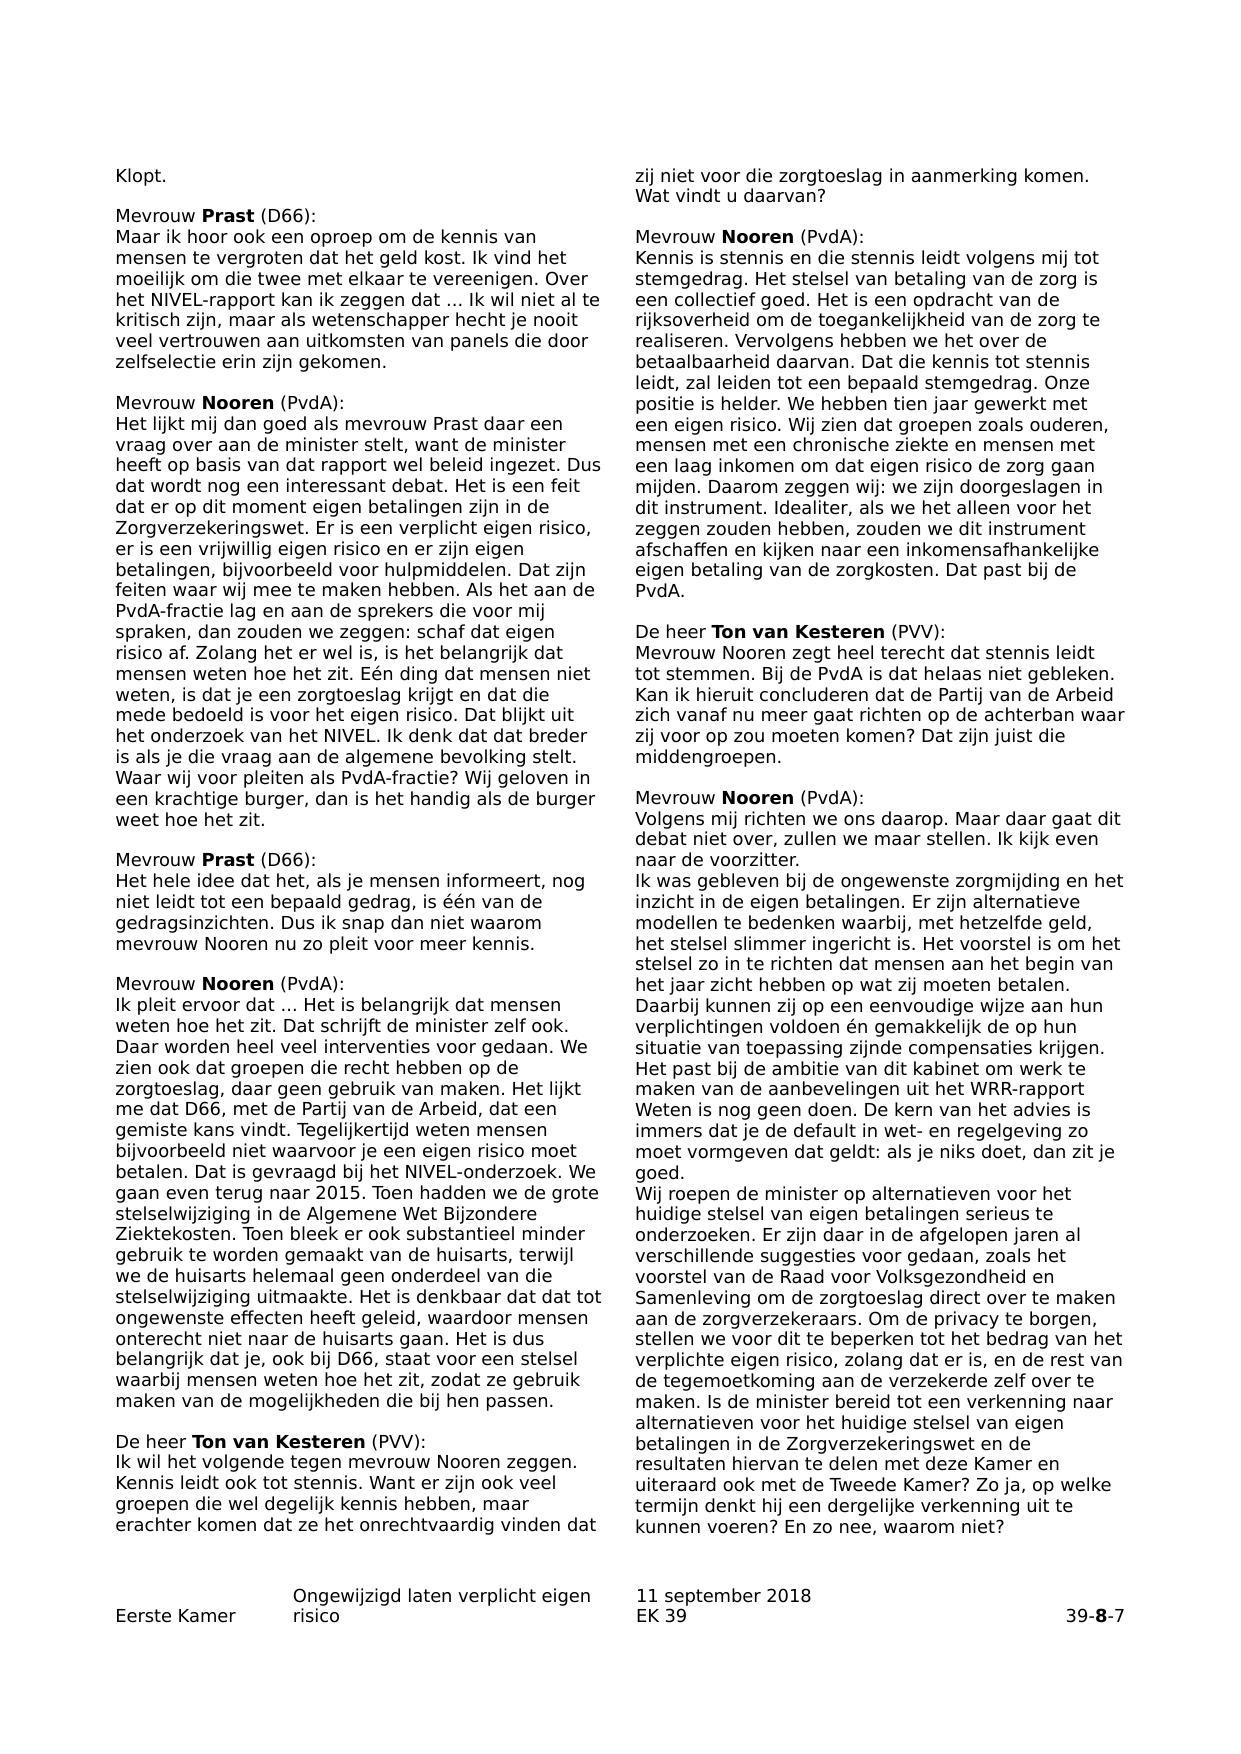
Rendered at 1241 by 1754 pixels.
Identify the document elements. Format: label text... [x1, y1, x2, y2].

text Ik was gebleven bij de ongewenste zorgmijding en het inzicht in de eigen betalingen. Er zijn alternatieve modellen te bedenken waarbij, met hetzelfde geld, het stelsel slimmer ingericht is. Het voorstel is om het stelsel zo in te richten dat mensen aan het begin van het jaar zicht hebben op wat zij moeten betalen. Daarbij kunnen zij op een eenvoudige wijze aan hun verplichtingen voldoen én gemakkelijk de op hun situatie van toepassing zijnde compensaties krijgen. Het past bij de ambitie van dit kabinet om werk te maken van de aanbevelingen uit het WRR-rapport Weten is nog geen doen. De kern van het advies is immers dat je de default in wet- en regelgeving zo moet vormgeven dat geldt: als je niks doet, dan zit je goed. [635, 871, 1125, 1183]
text Het hele idee dat het, als je mensen informeert, nog niet leidt tot een bepaald gedrag, is één van de gedragsinzichten. Dus ik snap dan niet waarom mevrouw Nooren nu zo pleit voor meer kennis. [115, 871, 605, 954]
text Maar ik hoor ook een oproep om de kennis van mensen te vergroten dat het geld kost. Ik vind het moeilijk om die twee met elkaar te vereenigen. Over het NIVEL-rapport kan ik zeggen dat ... Ik wil niet al te kritisch zijn, maar als wetenschapper hecht je nooit veel vertrouwen aan uitkomsten van panels die door zelfselectie erin zijn gekomen. [115, 227, 605, 373]
text Ik pleit ervoor dat ... Het is belangrijk dat mensen weten hoe het zit. Dat schrijft de minister zelf ook. Daar worden heel veel interventies voor gedaan. We zien ook dat groepen die recht hebben op de zorgtoeslag, daar geen gebruik van maken. Het lijkt me dat D66, met de Partij van de Arbeid, dat een gemiste kans vindt. Tegelijkertijd weten mensen bijvoorbeeld niet waarvoor je een eigen risico moet betalen. Dat is gevraagd bij het NIVEL-onderzoek. We gaan even terug naar 2015. Toen hadden we de grote stelselwijziging in de Algemene Wet Bijzondere Ziektekosten. Toen bleek er ook substantieel minder gebruik te worden gemaakt van de huisarts, terwijl we de huisarts helemaal geen onderdeel van die stelselwijziging uitmaakte. Het is denkbaar dat dat tot ongewenste effecten heeft geleid, waardoor mensen onterecht niet naar de huisarts gaan. Het is dus belangrijk dat je, ook bij D66, staat voor een stelsel waarbij mensen weten hoe het zit, zodat ze gebruik maken van de mogelijkheden die bij hen passen. [115, 995, 605, 1412]
text Kennis is stennis en die stennis leidt volgens mij tot stemgedrag. Het stelsel van betaling van de zorg is een collectief goed. Het is een opdracht van de rijksoverheid om de toegankelijkheid van de zorg te realiseren. Vervolgens hebben we het over de betaalbaarheid daarvan. Dat die kennis tot stennis leidt, zal leiden tot een bepaald stemgedrag. Onze positie is helder. We hebben tien jaar gewerkt met een eigen risico. Wij zien dat groepen zoals ouderen, mensen met een chronische ziekte en mensen met een laag inkomen om dat eigen risico de zorg gaan mijden. Daarom zeggen wij: we zijn doorgeslagen in dit instrument. Idealiter, als we het alleen voor het zeggen zouden hebben, zouden we dit instrument afschaffen en kijken naar een inkomensafhankelijke eigen betaling van de zorgkosten. Dat past bij de PvdA. [635, 248, 1125, 602]
text Ik wil het volgende tegen mevrouw Nooren zeggen. Kennis leidt ook tot stennis. Want er zijn ook veel groepen die wel degelijk kennis hebben, maar erachter komen dat ze het onrechtvaardig vinden dat [115, 1452, 605, 1536]
text Mevrouw Prast (D66): [115, 206, 605, 227]
text De heer Ton van Kesteren (PVV): [635, 622, 1125, 643]
text Mevrouw Nooren (PvdA): [635, 788, 1125, 808]
text Mevrouw Nooren (PvdA): [635, 227, 1125, 248]
text Mevrouw Nooren zegt heel terecht dat stennis leidt tot stemmen. Bij de PvdA is dat helaas niet gebleken. Kan ik hieruit concluderen dat de Partij van de Arbeid zich vanaf nu meer gaat richten op de achterban waar zij voor op zou moeten komen? Dat zijn juist die middengroepen. [635, 643, 1125, 768]
text zij niet voor die zorgtoeslag in aanmerking komen. Wat vindt u daarvan? [635, 165, 1125, 207]
text Mevrouw Nooren (PvdA): [115, 974, 605, 995]
text Mevrouw Nooren (PvdA): [115, 393, 605, 413]
text Mevrouw Prast (D66): [115, 850, 605, 871]
text Het lijkt mij dan goed als mevrouw Prast daar een vraag over aan de minister stelt, want de minister heeft op basis van dat rapport wel beleid ingezet. Dus dat wordt nog een interessant debat. Het is een feit dat er op dit moment eigen betalingen zijn in de Zorgverzekeringswet. Er is een verplicht eigen risico, er is een vrijwillig eigen risico en er zijn eigen betalingen, bijvoorbeeld voor hulpmiddelen. Dat zijn feiten waar wij mee te maken hebben. Als het aan de PvdA-fractie lag en aan de sprekers die voor mij spraken, dan zouden we zeggen: schaf dat eigen risico af. Zolang het er wel is, is het belangrijk dat mensen weten hoe het zit. Eén ding dat mensen niet weten, is dat je een zorgtoeslag krijgt en dat die mede bedoeld is voor het eigen risico. Dat blijkt uit het onderzoek van het NIVEL. Ik denk dat dat breder is als je die vraag aan de algemene bevolking stelt. Waar wij voor pleiten als PvdA-fractie? Wij geloven in een krachtige burger, dan is het handig als de burger weet hoe het zit. [115, 413, 605, 830]
text Wij roepen de minister op alternatieven voor het huidige stelsel van eigen betalingen serieus te onderzoeken. Er zijn daar in de afgelopen jaren al verschillende suggesties voor gedaan, zoals het voorstel van de Raad voor Volksgezondheid en Samenleving om de zorgtoeslag direct over te maken aan de zorgverzekeraars. Om de privacy te borgen, stellen we voor dit te beperken tot het bedrag van het verplichte eigen risico, zolang dat er is, en de rest van de tegemoetkoming aan de verzekerde zelf over te maken. Is de minister bereid tot een verkenning naar alternatieven voor het huidige stelsel van eigen betalingen in de Zorgverzekeringswet en de resultaten hiervan te delen met deze Kamer en uiteraard ook met de Tweede Kamer? Zo ja, op welke termijn denkt hij een dergelijke verkenning uit te kunnen voeren? En zo nee, waarom niet? [635, 1183, 1125, 1537]
text Volgens mij richten we ons daarop. Maar daar gaat dit debat niet over, zullen we maar stellen. Ik kijk even naar de voorzitter. [635, 808, 1125, 871]
text Klopt. [115, 165, 605, 186]
text De heer Ton van Kesteren (PVV): [115, 1432, 605, 1452]
